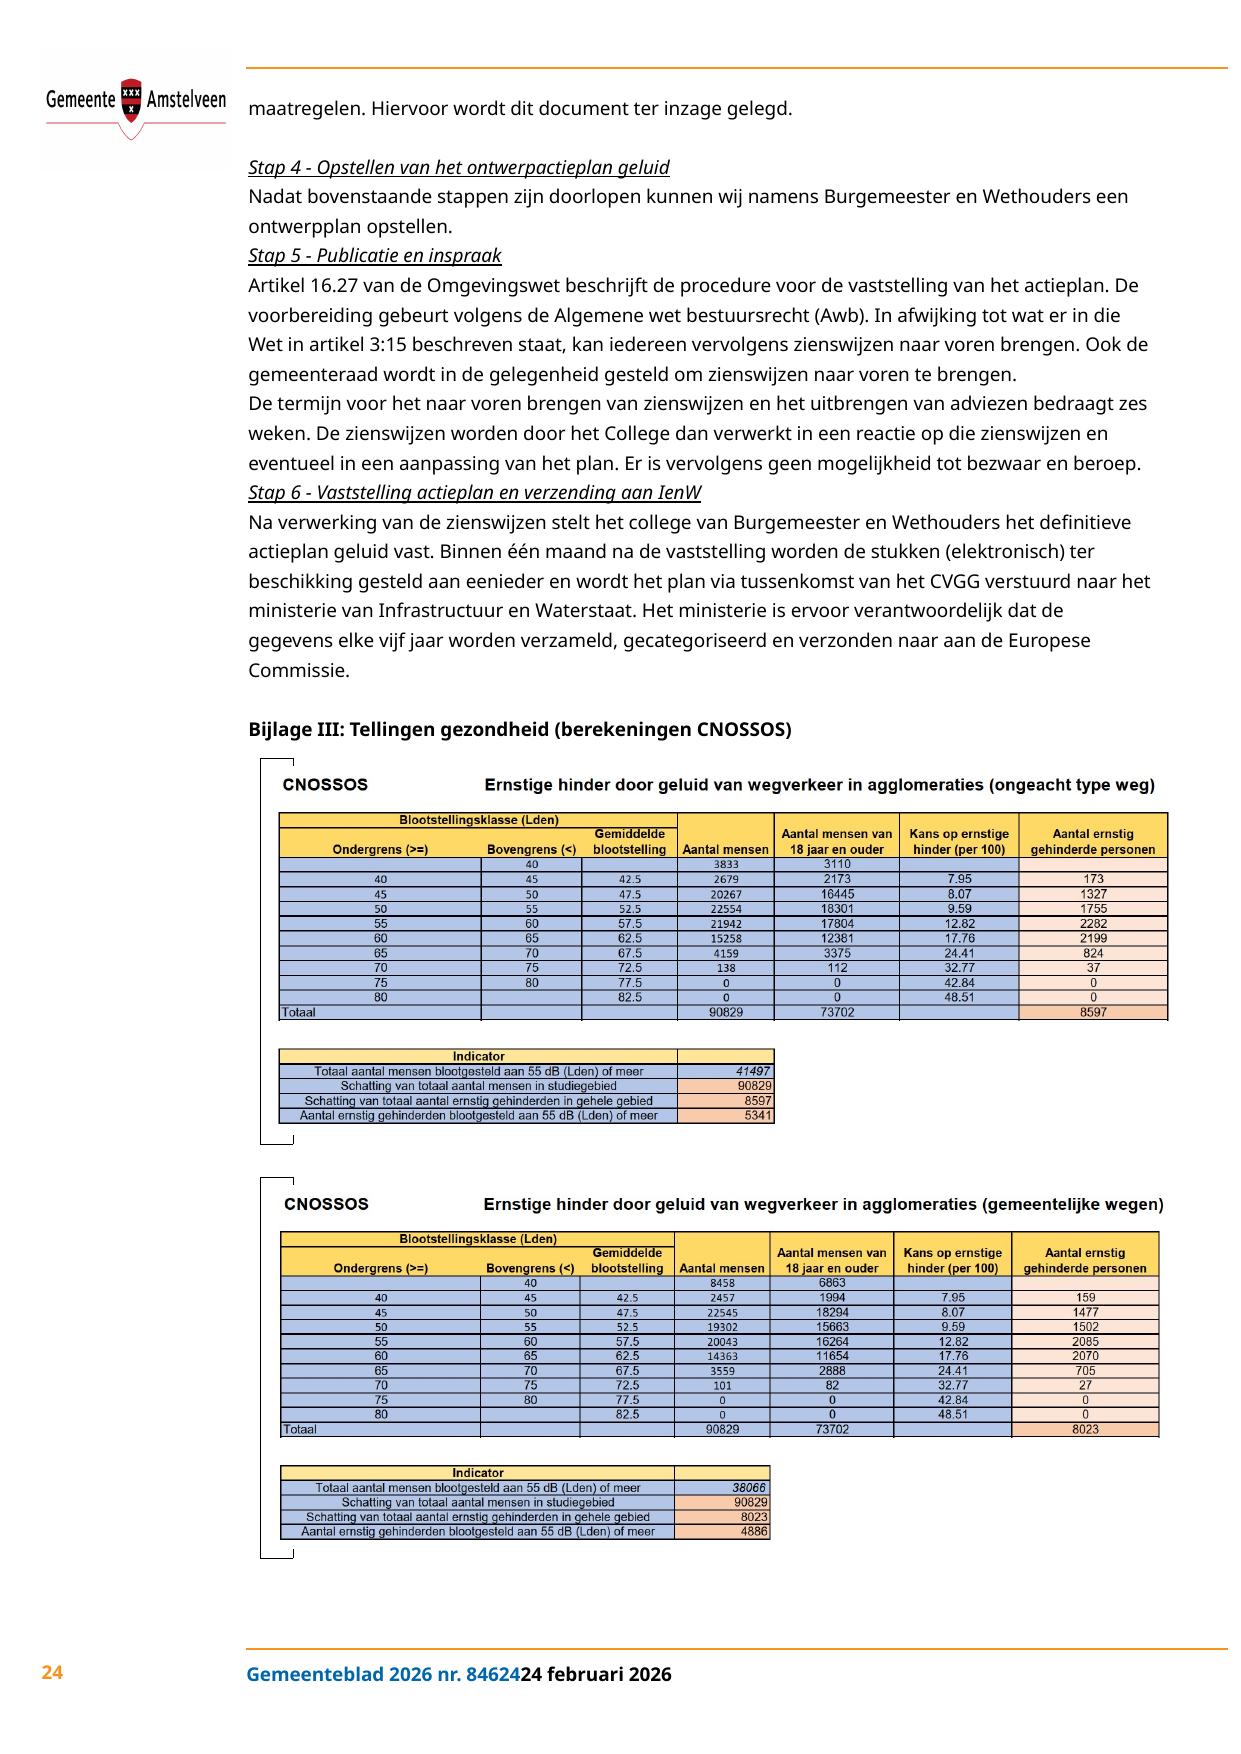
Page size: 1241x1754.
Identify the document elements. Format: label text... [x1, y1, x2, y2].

text Artikel 16.27 van de Omgevingswet beschrijft de procedure voor de vaststelling van het actieplan. De voorbereiding gebeurt volgens de Algemene wet bestuursrecht (Awb). In afwijking tot wat er in die Wet in artikel 3:15 beschreven staat, kan iedereen vervolgens zienswijzen naar voren brengen. Ook de gemeenteraad wordt in de gelegenheid gesteld om zienswijzen naar voren te brengen. [248, 272, 1152, 387]
text Bijlage III: Tellingen gezondheid (berekeningen CNOSSOS) [248, 716, 1152, 742]
text De termijn voor het naar voren brengen van zienswijzen en het uitbrengen van adviezen bedraagt zes weken. De zienswijzen worden door het College dan verwerkt in een reactie op die zienswijzen en eventueel in een aanpassing van het plan. Er is vervolgens geen mogelijkheid tot bezwaar en beroep. [248, 391, 1152, 476]
text Nadat bovenstaande stappen zijn doorlopen kunnen wij namens Burgemeester en Wethouders een ontwerpplan opstellen. [248, 183, 1152, 239]
text Na verwerking van de zienswijzen stelt het college van Burgemeester en Wethouders het definitieve actieplan geluid vast. Binnen één maand na de vaststelling worden de stukken (elektronisch) ter beschikking gesteld aan eenieder en wordt het plan via tussenkomst van het CVGG verstuurd naar het ministerie van Infrastructuur en Waterstaat. Het ministerie is ervoor verantwoordelijk dat de gegevens elke vijf jaar worden verzameld, gecategoriseerd en verzonden naar aan de Europese Commissie. [248, 509, 1152, 683]
text maatregelen. Hiervoor wordt dit document ter inzage gelegd. [248, 95, 1152, 121]
text Stap 5 - Publicatie en inspraak [248, 243, 1152, 268]
picture [41, 47, 231, 172]
picture [268, 1185, 1173, 1549]
text Stap 4 - Opstellen van het ontwerpactieplan geluid [248, 154, 1152, 180]
text Stap 6 - Vaststelling actieplan en verzending aan IenW [248, 479, 1152, 505]
picture [268, 766, 1173, 1135]
